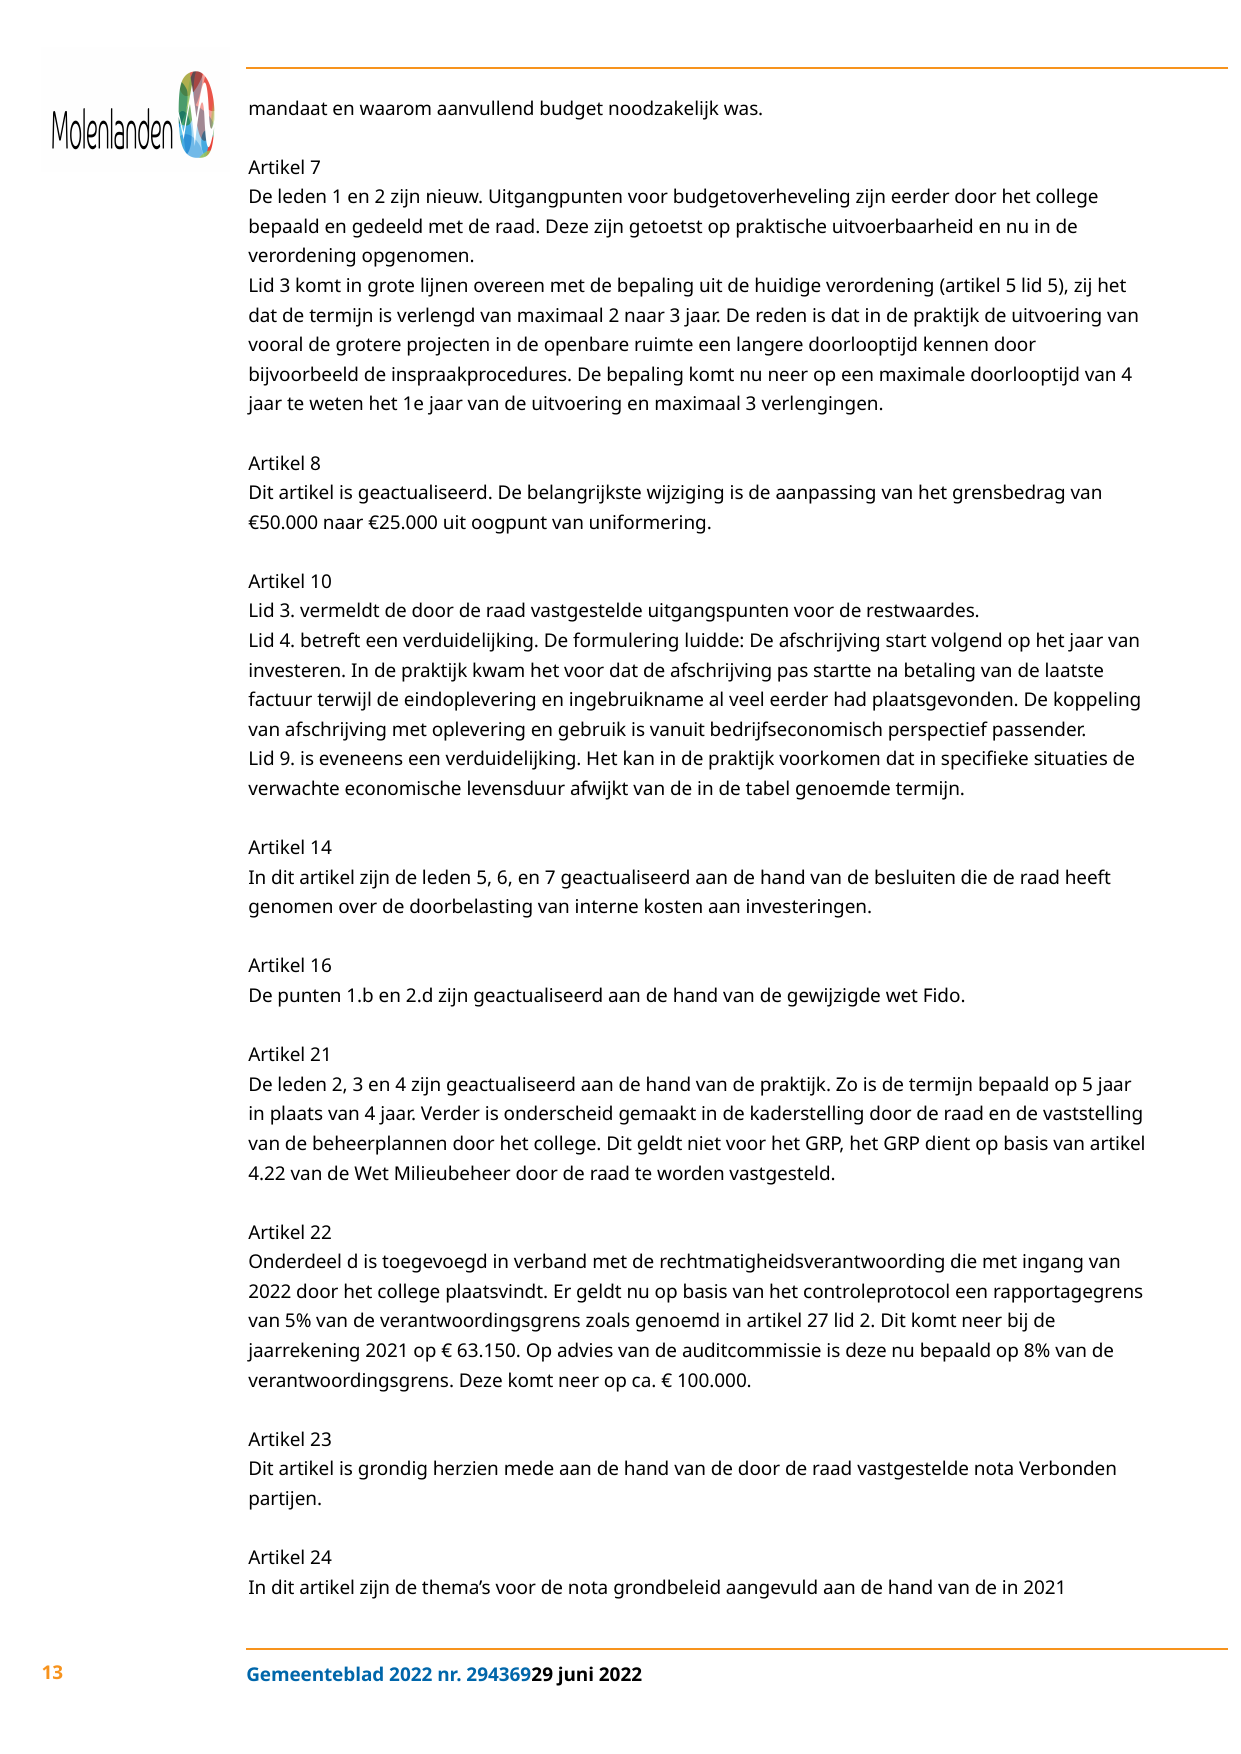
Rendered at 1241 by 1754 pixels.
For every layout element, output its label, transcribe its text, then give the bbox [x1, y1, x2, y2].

text Artikel 23 [248, 1426, 1152, 1452]
text Dit artikel is geactualiseerd. De belangrijkste wijziging is de aanpassing van het grensbedrag van €50.000 naar €25.000 uit oogpunt van uniformering. [248, 479, 1152, 535]
text Artikel 10 [248, 568, 1152, 594]
text Artikel 14 [248, 834, 1152, 860]
text Lid 3. vermeldt de door de raad vastgestelde uitgangspunten voor de restwaardes. [248, 598, 1152, 623]
text Artikel 21 [248, 1041, 1152, 1067]
picture [41, 47, 231, 172]
text Artikel 8 [248, 450, 1152, 476]
text De leden 2, 3 en 4 zijn geactualiseerd aan de hand van de praktijk. Zo is de termijn bepaald op 5 jaar in plaats van 4 jaar. Verder is onderscheid gemaakt in de kaderstelling door de raad en de vaststelling van de beheerplannen door het college. Dit geldt niet voor het GRP, het GRP dient op basis van artikel 4.22 van de Wet Milieubeheer door de raad te worden vastgesteld. [248, 1071, 1152, 1186]
text In dit artikel zijn de leden 5, 6, en 7 geactualiseerd aan de hand van de besluiten die de raad heeft genomen over de doorbelasting van interne kosten aan investeringen. [248, 864, 1152, 919]
text Artikel 16 [248, 953, 1152, 978]
text Artikel 7 [248, 154, 1152, 180]
text Onderdeel d is toegevoegd in verband met de rechtmatigheidsverantwoording die met ingang van 2022 door het college plaatsvindt. Er geldt nu op basis van het controleprotocol een rapportagegrens van 5% van de verantwoordingsgrens zoals genoemd in artikel 27 lid 2. Dit komt neer bij de jaarrekening 2021 op € 63.150. Op advies van de auditcommissie is deze nu bepaald op 8% van de verantwoordingsgrens. Deze komt neer op ca. € 100.000. [248, 1248, 1152, 1393]
text Dit artikel is grondig herzien mede aan de hand van de door de raad vastgestelde nota Verbonden partijen. [248, 1456, 1152, 1511]
text mandaat en waarom aanvullend budget noodzakelijk was. [248, 95, 1152, 121]
text De punten 1.b en 2.d zijn geactualiseerd aan de hand van de gewijzigde wet Fido. [248, 982, 1152, 1008]
text Lid 4. betreft een verduidelijking. De formulering luidde: De afschrijving start volgend op het jaar van investeren. In de praktijk kwam het voor dat de afschrijving pas startte na betaling van de laatste factuur terwijl de eindoplevering en ingebruikname al veel eerder had plaatsgevonden. De koppeling van afschrijving met oplevering en gebruik is vanuit bedrijfseconomisch perspectief passender. [248, 627, 1152, 742]
text Artikel 22 [248, 1219, 1152, 1245]
text In dit artikel zijn de thema’s voor de nota grondbeleid aangevuld aan de hand van de in 2021 [248, 1574, 1152, 1600]
text Lid 3 komt in grote lijnen overeen met de bepaling uit de huidige verordening (artikel 5 lid 5), zij het dat de termijn is verlengd van maximaal 2 naar 3 jaar. De reden is dat in de praktijk de uitvoering van vooral de grotere projecten in de openbare ruimte een langere doorlooptijd kennen door bijvoorbeeld de inspraakprocedures. De bepaling komt nu neer op een maximale doorlooptijd van 4 jaar te weten het 1e jaar van de uitvoering en maximaal 3 verlengingen. [248, 272, 1152, 416]
text Lid 9. is eveneens een verduidelijking. Het kan in de praktijk voorkomen dat in specifieke situaties de verwachte economische levensduur afwijkt van de in de tabel genoemde termijn. [248, 746, 1152, 801]
text Artikel 24 [248, 1544, 1152, 1570]
text De leden 1 en 2 zijn nieuw. Uitgangpunten voor budgetoverheveling zijn eerder door het college bepaald en gedeeld met de raad. Deze zijn getoetst op praktische uitvoerbaarheid en nu in de verordening opgenomen. [248, 183, 1152, 268]
